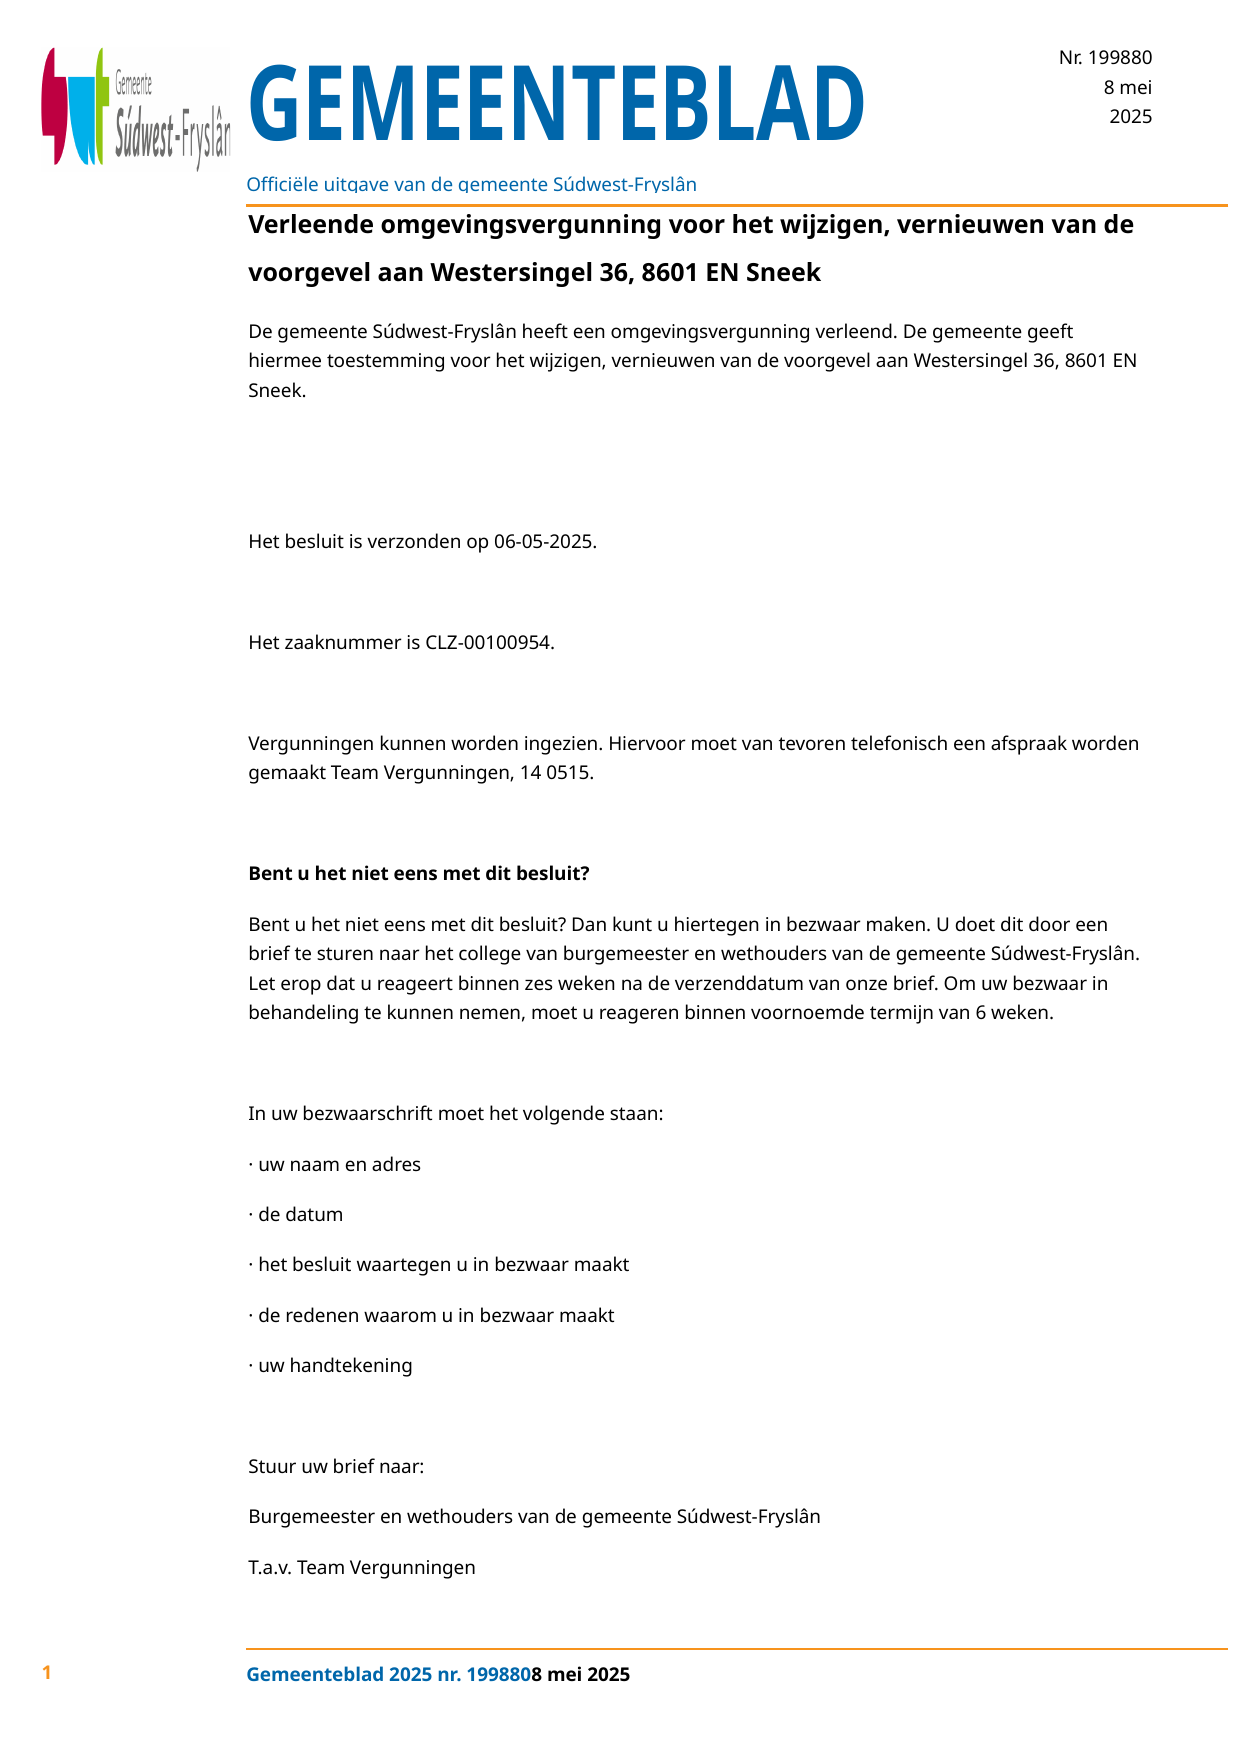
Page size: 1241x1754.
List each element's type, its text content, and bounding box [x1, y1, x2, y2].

text Het besluit is verzonden op 06-05-2025. [248, 528, 1152, 554]
text Bent u het niet eens met dit besluit? [248, 860, 1152, 886]
text · uw naam en adres [248, 1151, 1152, 1177]
text In uw bezwaarschrift moet het volgende staan: [248, 1100, 1152, 1126]
text · de redenen waarom u in bezwaar maakt [248, 1302, 1152, 1328]
text Bent u het niet eens met dit besluit? Dan kunt u hiertegen in bezwaar maken. U doet dit door een brief te sturen naar het college van burgemeester en wethouders van de gemeente Súdwest-Fryslân. Let erop dat u reageert binnen zes weken na de verzenddatum van onze brief. Om uw bezwaar in behandeling te kunnen nemen, moet u reageren binnen voornoemde termijn van 6 weken. [248, 911, 1152, 1025]
text Burgemeester en wethouders van de gemeente Súdwest-Fryslân [248, 1504, 1152, 1529]
text T.a.v. Team Vergunningen [248, 1554, 1152, 1580]
text · uw handtekening [248, 1352, 1152, 1378]
text Verleende omgevingsvergunning voor het wijzigen, vernieuwen van de voorgevel aan Westersingel 36, 8601 EN Sneek [248, 207, 1152, 288]
text · de datum [248, 1201, 1152, 1227]
text De gemeente Súdwest-Fryslân heeft een omgevingsvergunning verleend. De gemeente geeft hiermee toestemming voor het wijzigen, vernieuwen van de voorgevel aan Westersingel 36, 8601 EN Sneek. [248, 318, 1152, 403]
text Het zaaknummer is CLZ-00100954. [248, 629, 1152, 655]
text Vergunningen kunnen worden ingezien. Hiervoor moet van tevoren telefonisch een afspraak worden gemaakt Team Vergunningen, 14 0515. [248, 730, 1152, 785]
picture [41, 47, 231, 172]
text · het besluit waartegen u in bezwaar maakt [248, 1252, 1152, 1277]
text Stuur uw brief naar: [248, 1453, 1152, 1479]
